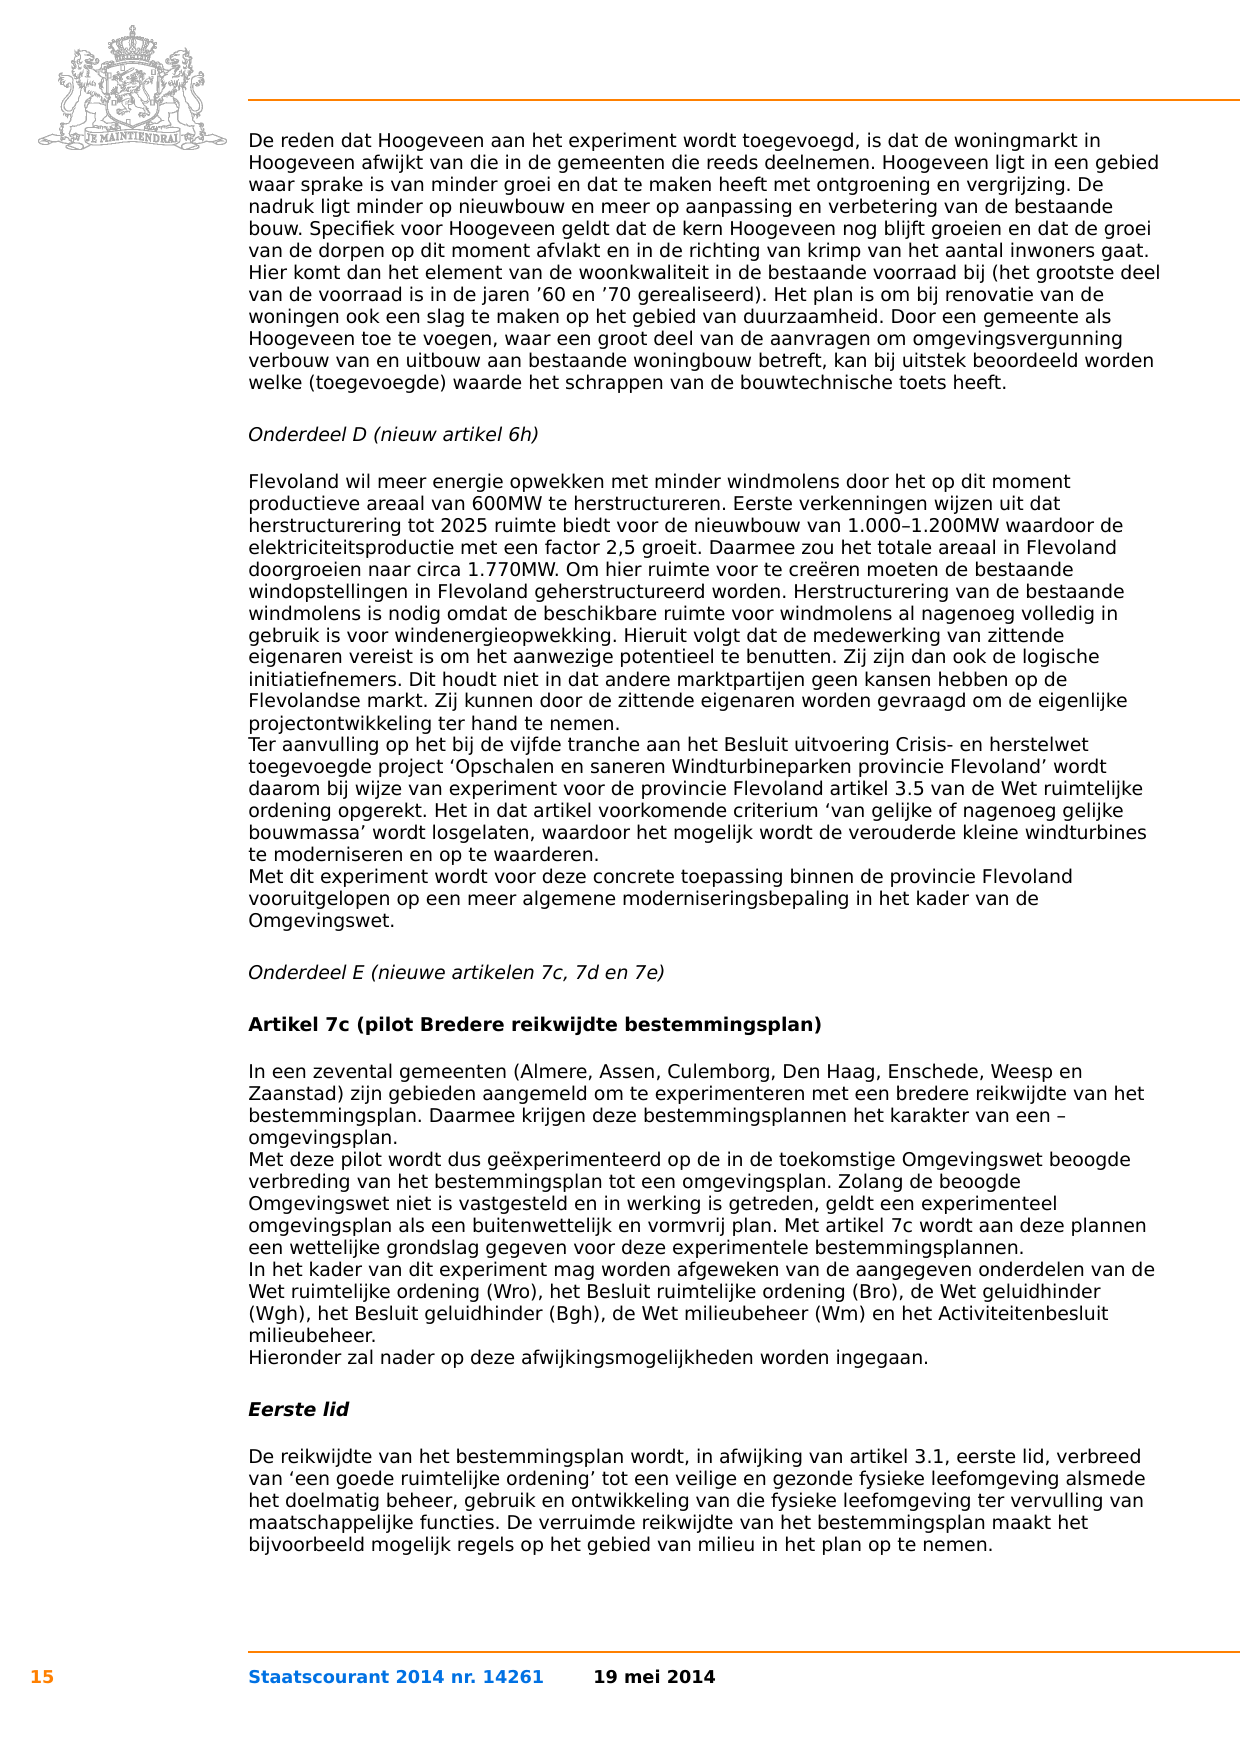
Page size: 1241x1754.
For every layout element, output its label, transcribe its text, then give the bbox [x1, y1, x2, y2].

text De reikwijdte van het bestemmingsplan wordt, in afwijking van artikel 3.1, eerste lid, verbreed van ‘een goede ruimtelijke ordening’ tot een veilige en gezonde fysieke leefomgeving alsmede het doelmatig beheer, gebruik en ontwikkeling van die fysieke leefomgeving ter vervulling van maatschappelijke functies. De verruimde reikwijdte van het bestemmingsplan maakt het bijvoorbeeld mogelijk regels op het gebied van milieu in het plan op te nemen. [248, 1446, 1163, 1556]
subtitle Onderdeel E (nieuwe artikelen 7c, 7d en 7e) [248, 962, 1163, 984]
subtitle Artikel 7c (pilot Bredere reikwijdte bestemmingsplan) [248, 1014, 1163, 1036]
text Met dit experiment wordt voor deze concrete toepassing binnen de provincie Flevoland vooruitgelopen op een meer algemene moderniseringsbepaling in het kader van de Omgevingswet. [248, 866, 1163, 932]
picture [38, 25, 227, 150]
subtitle Eerste lid [248, 1399, 1163, 1421]
text In het kader van dit experiment mag worden afgeweken van de aangegeven onderdelen van de Wet ruimtelijke ordening (Wro), het Besluit ruimtelijke ordening (Bro), de Wet geluidhinder (Wgh), het Besluit geluidhinder (Bgh), de Wet milieubeheer (Wm) en het Activiteitenbesluit milieubeheer. [248, 1259, 1163, 1347]
subtitle Onderdeel D (nieuw artikel 6h) [248, 424, 1163, 446]
text Flevoland wil meer energie opwekken met minder windmolens door het op dit moment productieve areaal van 600MW te herstructureren. Eerste verkenningen wijzen uit dat herstructurering tot 2025 ruimte biedt voor de nieuwbouw van 1.000–1.200MW waardoor de elektriciteitsproductie met een factor 2,5 groeit. Daarmee zou het totale areaal in Flevoland doorgroeien naar circa 1.770MW. Om hier ruimte voor te creëren moeten de bestaande windopstellingen in Flevoland geherstructureerd worden. Herstructurering van de bestaande windmolens is nodig omdat de beschikbare ruimte voor windmolens al nagenoeg volledig in gebruik is voor windenergieopwekking. Hieruit volgt dat de medewerking van zittende eigenaren vereist is om het aanwezige potentieel te benutten. Zij zijn dan ook de logische initiatiefnemers. Dit houdt niet in dat andere marktpartijen geen kansen hebben op de Flevolandse markt. Zij kunnen door de zittende eigenaren worden gevraagd om de eigenlijke projectontwikkeling ter hand te nemen. [248, 471, 1163, 734]
text In een zevental gemeenten (Almere, Assen, Culemborg, Den Haag, Enschede, Weesp en Zaanstad) zijn gebieden aangemeld om te experimenteren met een bredere reikwijdte van het bestemmingsplan. Daarmee krijgen deze bestemmingsplannen het karakter van een – omgevingsplan. [248, 1061, 1163, 1149]
text Hieronder zal nader op deze afwijkingsmogelijkheden worden ingegaan. [248, 1347, 1163, 1369]
text Ter aanvulling op het bij de vijfde tranche aan het Besluit uitvoering Crisis- en herstelwet toegevoegde project ‘Opschalen en saneren Windturbineparken provincie Flevoland’ wordt daarom bij wijze van experiment voor de provincie Flevoland artikel 3.5 van de Wet ruimtelijke ordening opgerekt. Het in dat artikel voorkomende criterium ‘van gelijke of nagenoeg gelijke bouwmassa’ wordt losgelaten, waardoor het mogelijk wordt de verouderde kleine windturbines te moderniseren en op te waarderen. [248, 734, 1163, 866]
text Met deze pilot wordt dus geëxperimenteerd op de in de toekomstige Omgevingswet beoogde verbreding van het bestemmingsplan tot een omgevingsplan. Zolang de beoogde Omgevingswet niet is vastgesteld en in werking is getreden, geldt een experimenteel omgevingsplan als een buitenwettelijk en vormvrij plan. Met artikel 7c wordt aan deze plannen een wettelijke grondslag gegeven voor deze experimentele bestemmingsplannen. [248, 1149, 1163, 1259]
text De reden dat Hoogeveen aan het experiment wordt toegevoegd, is dat de woningmarkt in Hoogeveen afwijkt van die in de gemeenten die reeds deelnemen. Hoogeveen ligt in een gebied waar sprake is van minder groei en dat te maken heeft met ontgroening en vergrijzing. De nadruk ligt minder op nieuwbouw en meer op aanpassing en verbetering van de bestaande bouw. Specifiek voor Hoogeveen geldt dat de kern Hoogeveen nog blijft groeien en dat de groei van de dorpen op dit moment afvlakt en in de richting van krimp van het aantal inwoners gaat. Hier komt dan het element van de woonkwaliteit in de bestaande voorraad bij (het grootste deel van de voorraad is in de jaren ’60 en ’70 gerealiseerd). Het plan is om bij renovatie van de woningen ook een slag te maken op het gebied van duurzaamheid. Door een gemeente als Hoogeveen toe te voegen, waar een groot deel van de aanvragen om omgevingsvergunning verbouw van en uitbouw aan bestaande woningbouw betreft, kan bij uitstek beoordeeld worden welke (toegevoegde) waarde het schrappen van de bouwtechnische toets heeft. [248, 130, 1163, 394]
